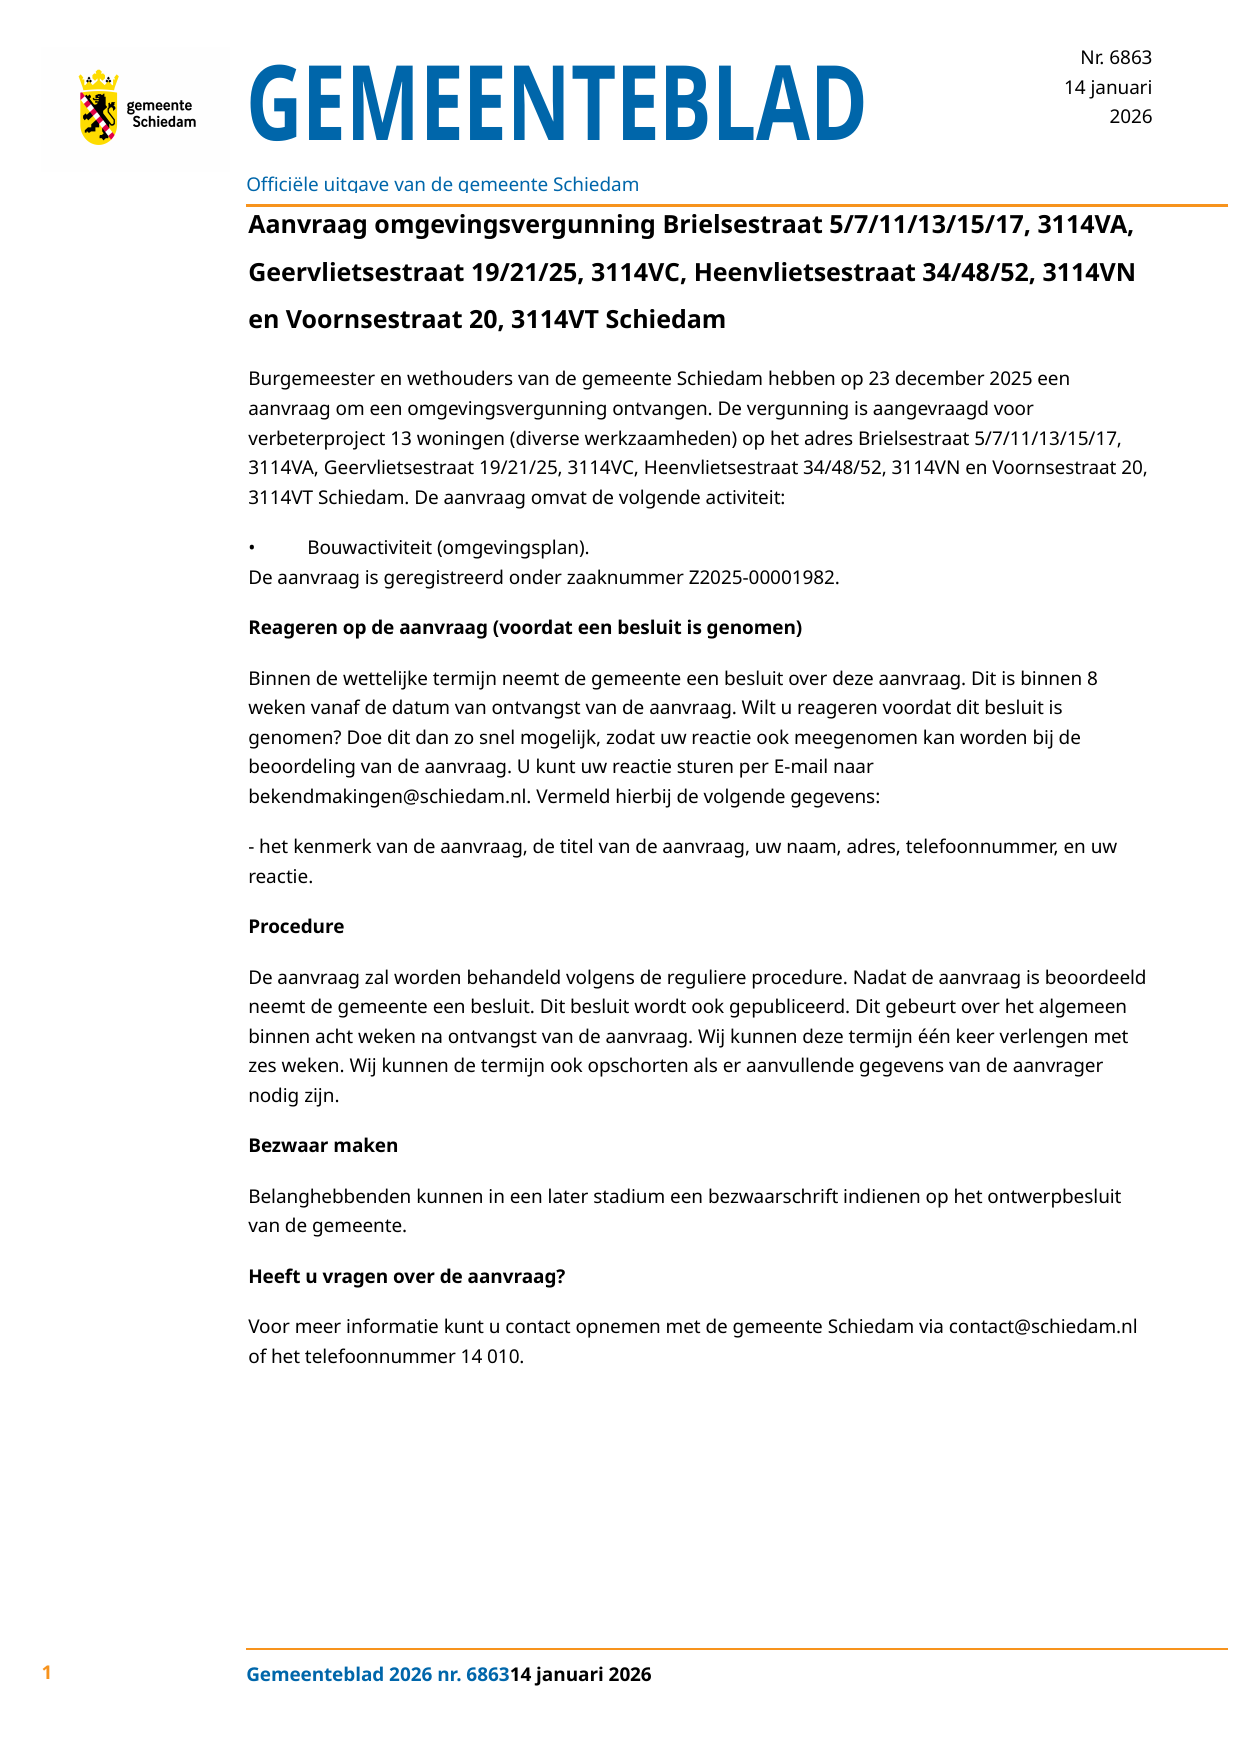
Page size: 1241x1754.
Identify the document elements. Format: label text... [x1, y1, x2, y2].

text Binnen de wettelijke termijn neemt de gemeente een besluit over deze aanvraag. Dit is binnen 8 weken vanaf de datum van ontvangst van de aanvraag. Wilt u reageren voordat dit besluit is genomen? Doe dit dan zo snel mogelijk, zodat uw reactie ook meegenomen kan worden bij de beoordeling van de aanvraag. U kunt uw reactie sturen per E-mail naar bekendmakingen@schiedam.nl. Vermeld hierbij de volgende gegevens: [248, 665, 1152, 809]
text Burgemeester en wethouders van de gemeente Schiedam hebben op 23 december 2025 een aanvraag om een omgevingsvergunning ontvangen. De vergunning is aangevraagd voor verbeterproject 13 woningen (diverse werkzaamheden) op het adres Brielsestraat 5/7/11/13/15/17, 3114VA, Geervlietsestraat 19/21/25, 3114VC, Heenvlietsestraat 34/48/52, 3114VN en Voornsestraat 20, 3114VT Schiedam. De aanvraag omvat de volgende activiteit: [248, 366, 1152, 509]
picture [41, 47, 231, 172]
text Heeft u vragen over de aanvraag? [248, 1263, 1152, 1289]
text De aanvraag is geregistreerd onder zaaknummer Z2025-00001982. [248, 564, 1152, 589]
text Voor meer informatie kunt u contact opnemen met de gemeente Schiedam via contact@schiedam.nl of het telefoonnummer 14 010. [248, 1313, 1152, 1369]
text Bezwaar maken [248, 1133, 1152, 1158]
text Reageren op de aanvraag (voordat een besluit is genomen) [248, 614, 1152, 640]
text - het kenmerk van de aanvraag, de titel van de aanvraag, uw naam, adres, telefoonnummer, en uw reactie. [248, 833, 1152, 889]
text Aanvraag omgevingsvergunning Brielsestraat 5/7/11/13/15/17, 3114VA, Geervlietsestraat 19/21/25, 3114VC, Heenvlietsestraat 34/48/52, 3114VN en Voornsestraat 20, 3114VT Schiedam [248, 207, 1152, 336]
list Bouwactiviteit (omgevingsplan). [248, 534, 1152, 560]
text Belanghebbenden kunnen in een later stadium een bezwaarschrift indienen op het ontwerpbesluit van de gemeente. [248, 1183, 1152, 1238]
text Procedure [248, 913, 1152, 939]
text De aanvraag zal worden behandeld volgens de reguliere procedure. Nadat de aanvraag is beoordeeld neemt de gemeente een besluit. Dit besluit wordt ook gepubliceerd. Dit gebeurt over het algemeen binnen acht weken na ontvangst van de aanvraag. Wij kunnen deze termijn één keer verlengen met zes weken. Wij kunnen de termijn ook opschorten als er aanvullende gegevens van de aanvrager nodig zijn. [248, 964, 1152, 1108]
